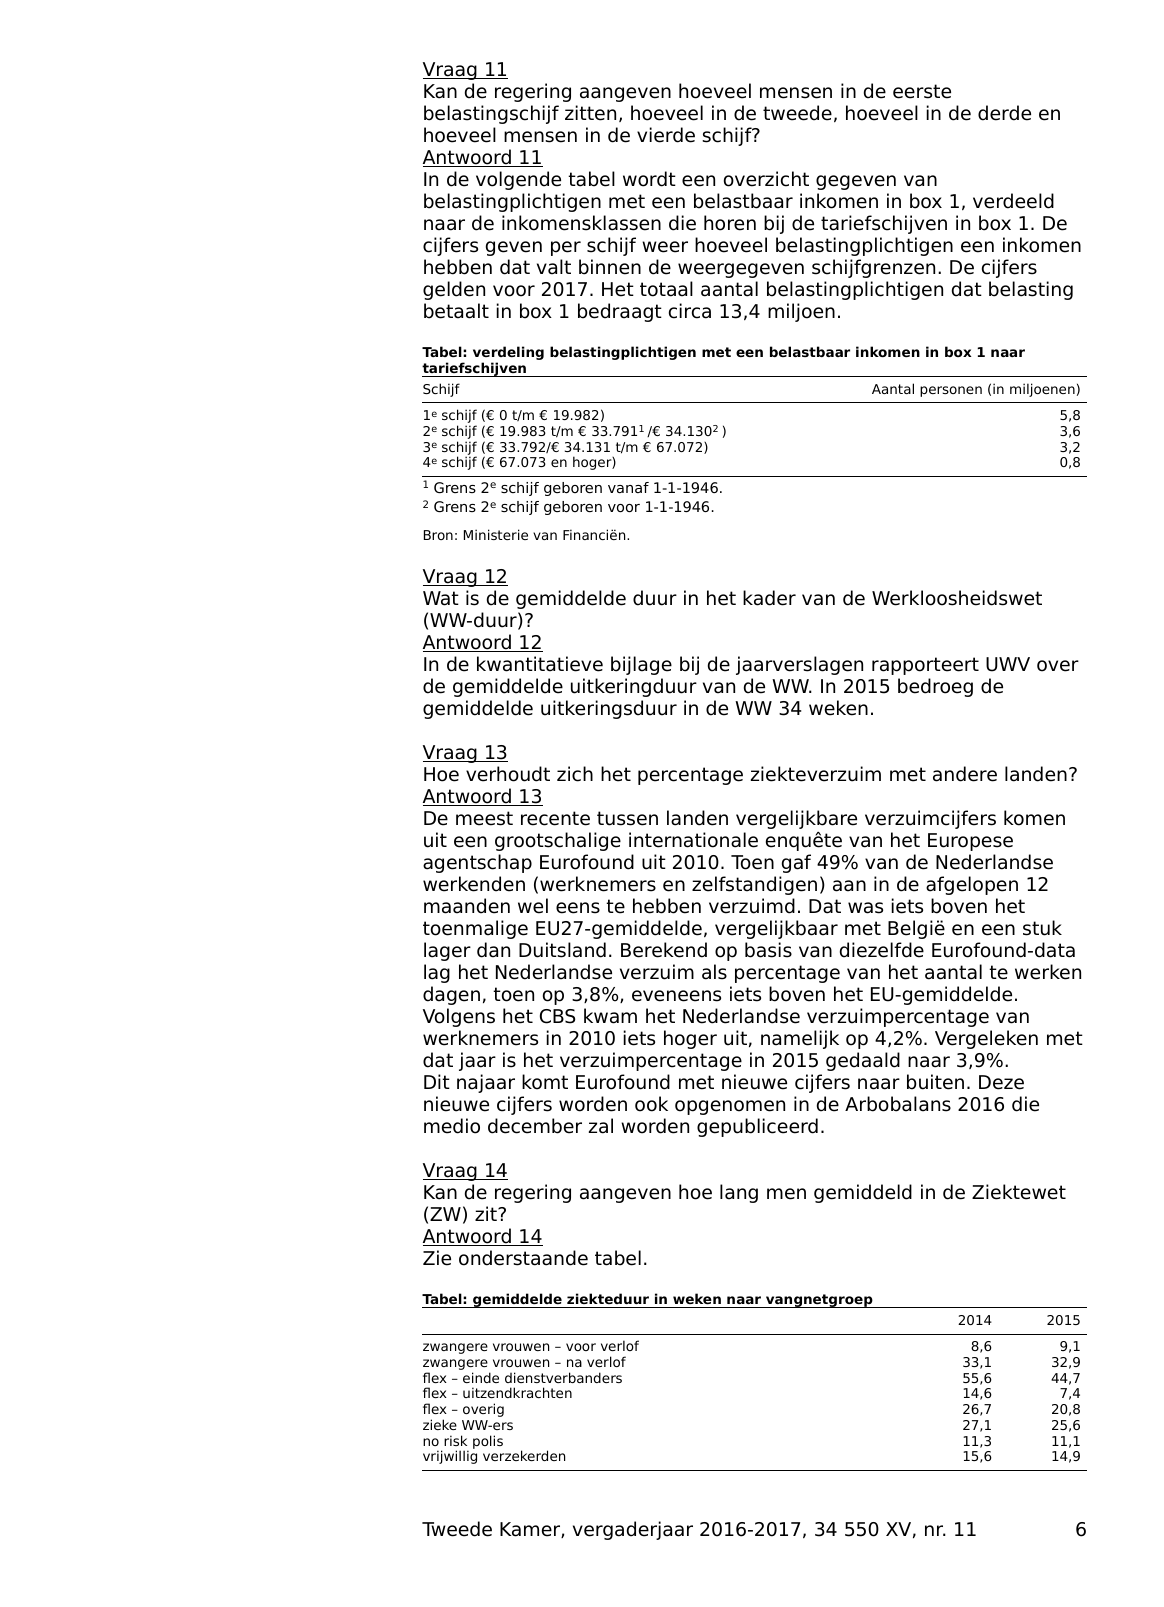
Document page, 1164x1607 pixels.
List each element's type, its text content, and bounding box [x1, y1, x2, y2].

table_cell 4e schijf (€ 67.073 en hoger) [422, 455, 865, 476]
table_cell 20,8 [998, 1402, 1087, 1418]
table_cell 27,1 [910, 1418, 998, 1433]
table_cell 25,6 [998, 1418, 1087, 1433]
text Vraag 14 [422, 1160, 1087, 1182]
table_cell 2e schijf (€ 19.983 t/m € 33.7911/€ 34.1302) [422, 424, 865, 439]
text Dit najaar komt Eurofound met nieuwe cijfers naar buiten. Deze nieuwe cijfers worden ook opgenomen in de Arbobalans 2016 die medio december zal worden gepubliceerd. [422, 1072, 1087, 1138]
table_cell 0,8 [865, 455, 1087, 476]
table_header Tabel: gemiddelde ziekteduur in weken naar vangnetgroep [422, 1292, 1087, 1307]
text De meest recente tussen landen vergelijkbare verzuimcijfers komen uit een grootschalige internationale enquête van het Europese agentschap Eurofound uit 2010. Toen gaf 49% van de Nederlandse werkenden (werknemers en zelfstandigen) aan in de afgelopen 12 maanden wel eens te hebben verzuimd. Dat was iets boven het toenmalige EU27-gemiddelde, vergelijkbaar met België en een stuk lager dan Duitsland. Berekend op basis van diezelfde Eurofound-data lag het Nederlandse verzuim als percentage van het aantal te werken dagen, toen op 3,8%, eveneens iets boven het EU-gemiddelde. [422, 808, 1087, 1006]
table_cell vrijwillig verzekerden [422, 1449, 909, 1470]
table_cell 15,6 [910, 1449, 998, 1470]
table_cell 14,9 [998, 1449, 1087, 1470]
table_cell zwangere vrouwen – na verlof [422, 1355, 909, 1371]
text Vraag 12 [422, 566, 1087, 588]
table_cell no risk polis [422, 1434, 909, 1449]
table_cell 3,2 [865, 440, 1087, 455]
table_cell zieke WW-ers [422, 1418, 909, 1433]
table_cell 55,6 [910, 1371, 998, 1386]
table_cell 44,7 [998, 1371, 1087, 1386]
text Vraag 13 [422, 742, 1087, 764]
table_cell 1e schijf (€ 0 t/m € 19.982) [422, 403, 865, 424]
text Kan de regering aangeven hoe lang men gemiddeld in de Ziektewet (ZW) zit? [422, 1182, 1087, 1226]
table_cell flex – einde dienstverbanders [422, 1371, 909, 1386]
text Volgens het CBS kwam het Nederlandse verzuimpercentage van werknemers in 2010 iets hoger uit, namelijk op 4,2%. Vergeleken met dat jaar is het verzuimpercentage in 2015 gedaald naar 3,9%. [422, 1006, 1087, 1072]
text Antwoord 11 [422, 147, 1087, 169]
table_cell 32,9 [998, 1355, 1087, 1371]
table_cell 7,4 [998, 1386, 1087, 1402]
table_cell flex – overig [422, 1402, 909, 1418]
table_cell 26,7 [910, 1402, 998, 1418]
table_cell 3e schijf (€ 33.792/€ 34.131 t/m € 67.072) [422, 440, 865, 455]
table_cell 9,1 [998, 1335, 1087, 1355]
text Vraag 11 [422, 59, 1087, 81]
table_cell 2015 [998, 1308, 1087, 1333]
table_cell 1 Grens 2e schijf geboren vanaf 1-1-1946. 2 Grens 2e schijf geboren voor 1-1-1946. Bron: Ministerie van Financiën. [422, 477, 1087, 544]
table_cell 11,1 [998, 1434, 1087, 1449]
table_header Tabel: verdeling belastingplichtigen met een belastbaar inkomen in box 1 naar tariefschijven [422, 345, 1087, 376]
text Antwoord 14 [422, 1226, 1087, 1248]
table_cell 8,6 [910, 1335, 998, 1355]
text Kan de regering aangeven hoeveel mensen in de eerste belastingschijf zitten, hoeveel in de tweede, hoeveel in de derde en hoeveel mensen in de vierde schijf? [422, 81, 1087, 147]
table_cell 5,8 [865, 403, 1087, 424]
text In de volgende tabel wordt een overzicht gegeven van belastingplichtigen met een belastbaar inkomen in box 1, verdeeld naar de inkomensklassen die horen bij de tariefschijven in box 1. De cijfers geven per schijf weer hoeveel belastingplichtigen een inkomen hebben dat valt binnen de weergegeven schijfgrenzen. De cijfers gelden voor 2017. Het totaal aantal belastingplichtigen dat belasting betaalt in box 1 bedraagt circa 13,4 miljoen. [422, 169, 1087, 323]
text In de kwantitatieve bijlage bij de jaarverslagen rapporteert UWV over de gemiddelde uitkeringduur van de WW. In 2015 bedroeg de gemiddelde uitkeringsduur in de WW 34 weken. [422, 654, 1087, 720]
table_cell flex – uitzendkrachten [422, 1386, 909, 1402]
text Antwoord 12 [422, 632, 1087, 654]
table_cell zwangere vrouwen – voor verlof [422, 1335, 909, 1355]
table_cell 33,1 [910, 1355, 998, 1371]
table_cell 3,6 [865, 424, 1087, 439]
text Antwoord 13 [422, 786, 1087, 808]
table_cell 11,3 [910, 1434, 998, 1449]
table_cell 14,6 [910, 1386, 998, 1402]
text Zie onderstaande tabel. [422, 1248, 1087, 1270]
table_cell 2014 [910, 1308, 998, 1333]
text Hoe verhoudt zich het percentage ziekteverzuim met andere landen? [422, 764, 1087, 786]
table_cell [422, 1308, 909, 1333]
table_cell Aantal personen (in miljoenen) [865, 377, 1087, 402]
table_cell Schijf [422, 377, 865, 402]
text Wat is de gemiddelde duur in het kader van de Werkloosheidswet (WW-duur)? [422, 588, 1087, 632]
